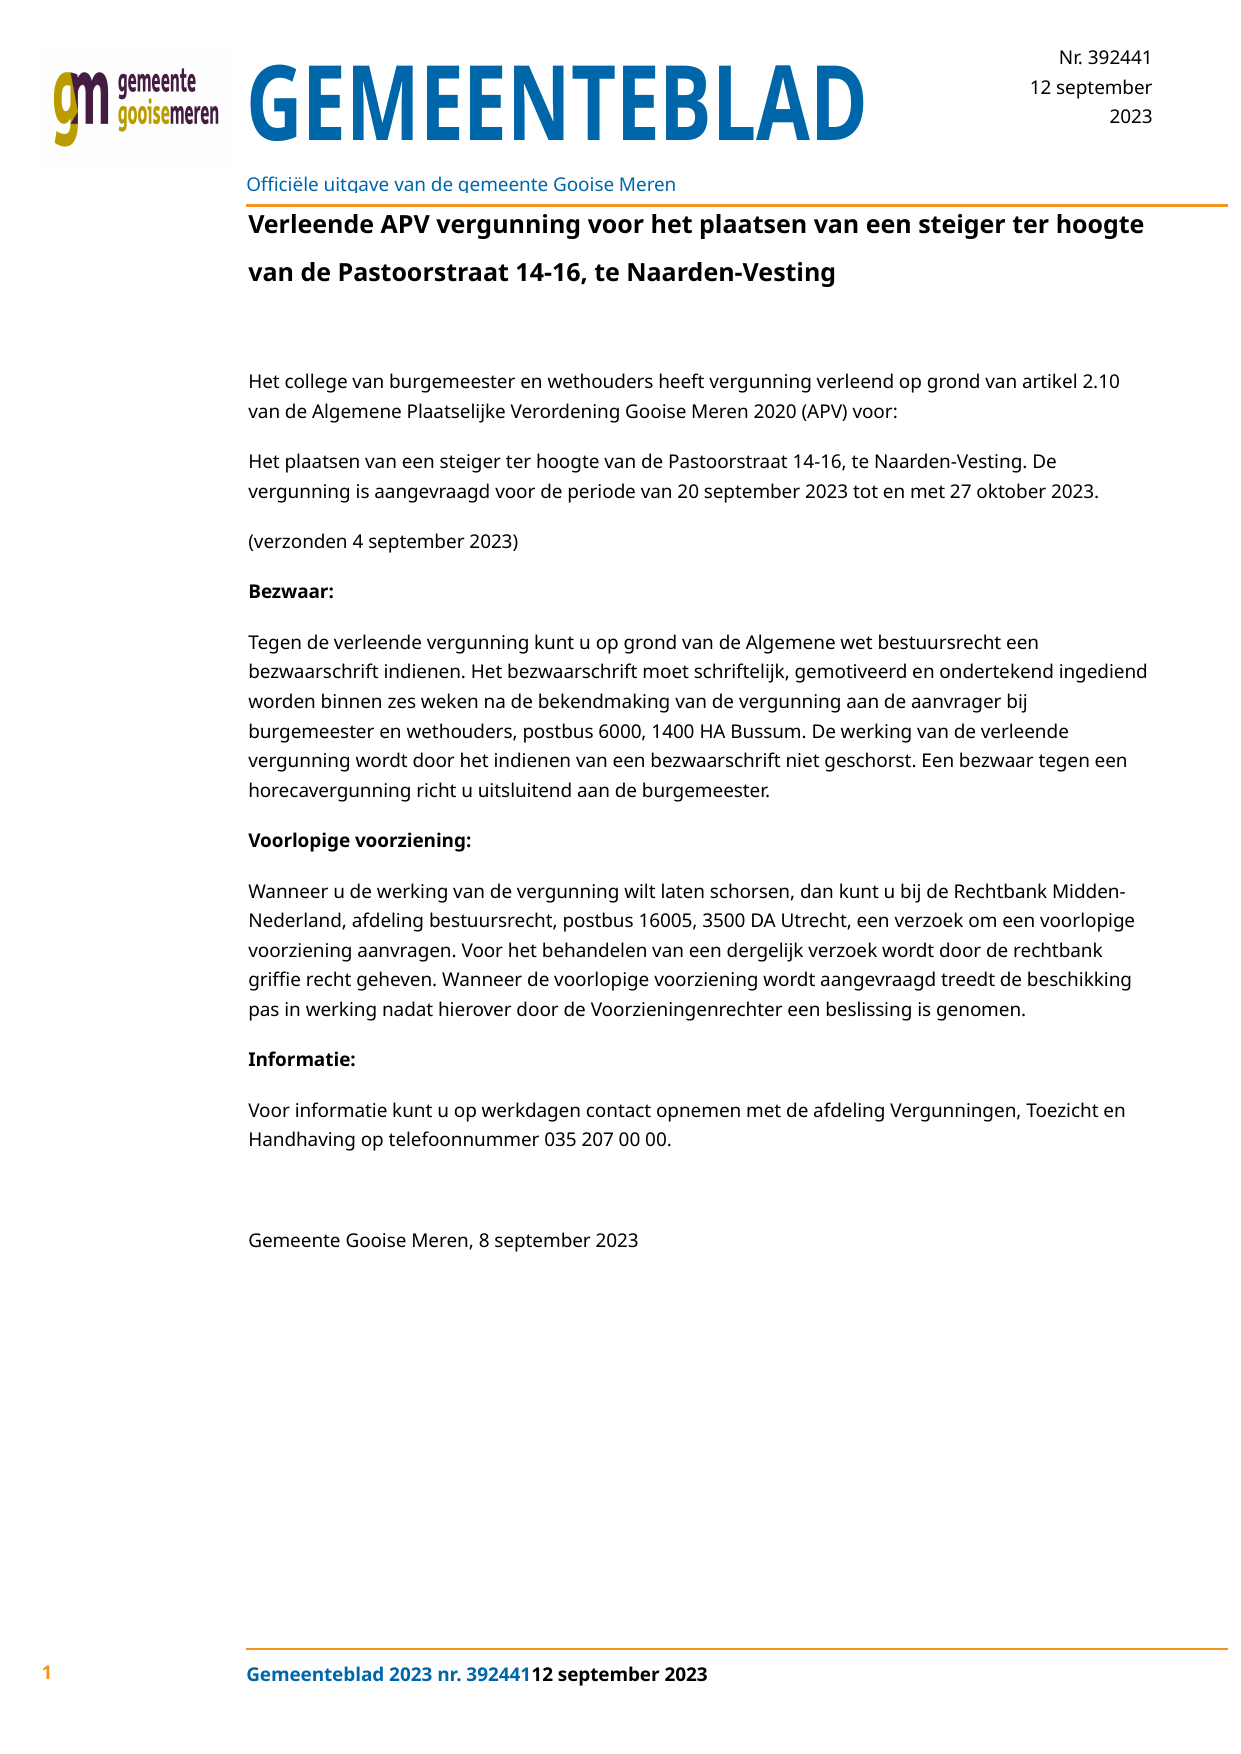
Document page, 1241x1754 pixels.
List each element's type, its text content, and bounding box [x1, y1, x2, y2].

text Het plaatsen van een steiger ter hoogte van de Pastoorstraat 14-16, te Naarden-Vesting. De vergunning is aangevraagd voor de periode van 20 september 2023 tot en met 27 oktober 2023. [248, 448, 1152, 504]
text Verleende APV vergunning voor het plaatsen van een steiger ter hoogte van de Pastoorstraat 14-16, te Naarden-Vesting [248, 207, 1152, 288]
picture [41, 47, 231, 172]
text Informatie: [248, 1047, 1152, 1072]
text (verzonden 4 september 2023) [248, 528, 1152, 554]
text Gemeente Gooise Meren, 8 september 2023 [248, 1227, 1152, 1253]
text Voor informatie kunt u op werkdagen contact opnemen met de afdeling Vergunningen, Toezicht en Handhaving op telefoonnummer 035 207 00 00. [248, 1097, 1152, 1152]
text Voorlopige voorziening: [248, 827, 1152, 853]
text Wanneer u de werking van de vergunning wilt laten schorsen, dan kunt u bij de Rechtbank Midden-Nederland, afdeling bestuursrecht, postbus 16005, 3500 DA Utrecht, een verzoek om een voorlopige voorziening aanvragen. Voor het behandelen van een dergelijk verzoek wordt door de rechtbank griffie recht geheven. Wanneer de voorlopige voorziening wordt aangevraagd treedt de beschikking pas in werking nadat hierover door de Voorzieningenrechter een beslissing is genomen. [248, 878, 1152, 1022]
text Bezwaar: [248, 579, 1152, 604]
text Het college van burgemeester en wethouders heeft vergunning verleend op grond van artikel 2.10 van de Algemene Plaatselijke Verordening Gooise Meren 2020 (APV) voor: [248, 368, 1152, 424]
text Tegen de verleende vergunning kunt u op grond van de Algemene wet bestuursrecht een bezwaarschrift indienen. Het bezwaarschrift moet schriftelijk, gemotiveerd en ondertekend ingediend worden binnen zes weken na de bekendmaking van de vergunning aan de aanvrager bij burgemeester en wethouders, postbus 6000, 1400 HA Bussum. De werking van de verleende vergunning wordt door het indienen van een bezwaarschrift niet geschorst. Een bezwaar tegen een horecavergunning richt u uitsluitend aan de burgemeester. [248, 629, 1152, 803]
